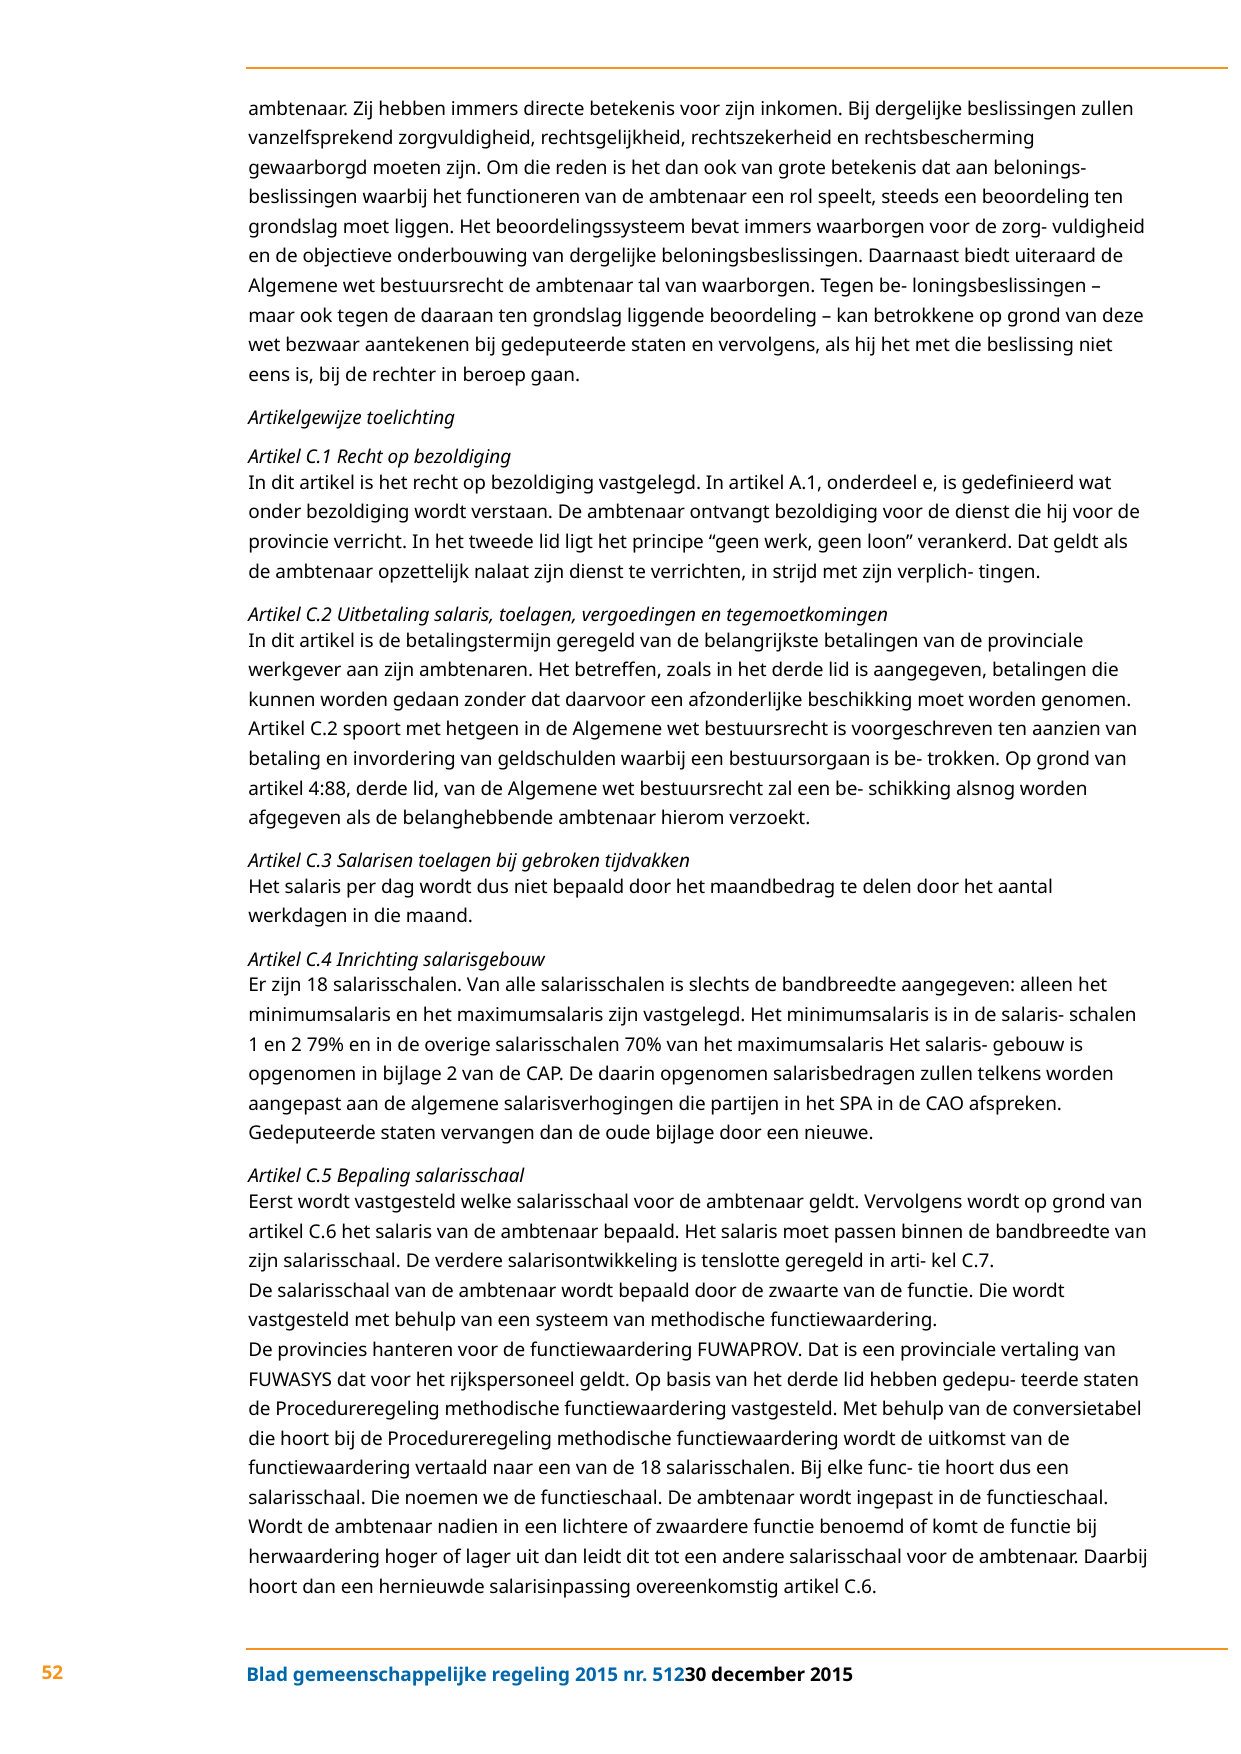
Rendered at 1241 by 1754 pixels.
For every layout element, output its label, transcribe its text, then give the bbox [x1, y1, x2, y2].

text Artikel C.3 Salarisen toelagen bij gebroken tijdvakken [248, 847, 1152, 873]
text ambtenaar. Zij hebben immers directe betekenis voor zijn inkomen. Bij dergelijke beslissingen zullen vanzelfsprekend zorgvuldigheid, rechtsgelijkheid, rechtszekerheid en rechtsbescherming [248, 95, 1152, 150]
text Artikel C.2 Uitbetaling salaris, toelagen, vergoedingen en tegemoetkomingen [248, 601, 1152, 627]
picture [41, 47, 231, 172]
text Het salaris per dag wordt dus niet bepaald door het maandbedrag te delen door het aantal werkdagen in die maand. [248, 873, 1152, 928]
text Artikelgewijze toelichting [248, 404, 1152, 430]
text In dit artikel is het recht op bezoldiging vastgelegd. In artikel A.1, onderdeel e, is gedefinieerd wat onder bezoldiging wordt verstaan. De ambtenaar ontvangt bezoldiging voor de dienst die hij voor de provincie verricht. In het tweede lid ligt het principe “geen werk, geen loon” verankerd. Dat geldt als de ambtenaar opzettelijk nalaat zijn dienst te verrichten, in strijd met zijn verplich- tingen. [248, 469, 1152, 584]
text In dit artikel is de betalingstermijn geregeld van de belangrijkste betalingen van de provinciale werkgever aan zijn ambtenaren. Het betreffen, zoals in het derde lid is aangegeven, betalingen die kunnen worden gedaan zonder dat daarvoor een afzonderlijke beschikking moet worden genomen. Artikel C.2 spoort met hetgeen in de Algemene wet bestuursrecht is voorgeschreven ten aanzien van betaling en invordering van geldschulden waarbij een bestuursorgaan is be- trokken. Op grond van artikel 4:88, derde lid, van de Algemene wet bestuursrecht zal een be- schikking alsnog worden afgegeven als de belanghebbende ambtenaar hierom verzoekt. [248, 627, 1152, 830]
text Er zijn 18 salarisschalen. Van alle salarisschalen is slechts de bandbreedte aangegeven: alleen het minimumsalaris en het maximumsalaris zijn vastgelegd. Het minimumsalaris is in de salaris- schalen 1 en 2 79% en in de overige salarisschalen 70% van het maximumsalaris Het salaris- gebouw is opgenomen in bijlage 2 van de CAP. De daarin opgenomen salarisbedragen zullen telkens worden aangepast aan de algemene salarisverhogingen die partijen in het SPA in de CAO afspreken. Gedeputeerde staten vervangen dan de oude bijlage door een nieuwe. [248, 972, 1152, 1145]
text Artikel C.5 Bepaling salarisschaal [248, 1163, 1152, 1188]
text Eerst wordt vastgesteld welke salarisschaal voor de ambtenaar geldt. Vervolgens wordt op grond van artikel C.6 het salaris van de ambtenaar bepaald. Het salaris moet passen binnen de bandbreedte van zijn salarisschaal. De verdere salarisontwikkeling is tenslotte geregeld in arti- kel C.7. [248, 1188, 1152, 1273]
text gewaarborgd moeten zijn. Om die reden is het dan ook van grote betekenis dat aan belonings- beslissingen waarbij het functioneren van de ambtenaar een rol speelt, steeds een beoordeling ten grondslag moet liggen. Het beoordelingssysteem bevat immers waarborgen voor de zorg- vuldigheid en de objectieve onderbouwing van dergelijke beloningsbeslissingen. Daarnaast biedt uiteraard de Algemene wet bestuursrecht de ambtenaar tal van waarborgen. Tegen be- loningsbeslissingen – maar ook tegen de daaraan ten grondslag liggende beoordeling – kan betrokkene op grond van deze wet bezwaar aantekenen bij gedeputeerde staten en vervolgens, als hij het met die beslissing niet eens is, bij de rechter in beroep gaan. [248, 154, 1152, 387]
text Artikel C.4 Inrichting salarisgebouw [248, 946, 1152, 972]
text De provincies hanteren voor de functiewaardering FUWAPROV. Dat is een provinciale vertaling van FUWASYS dat voor het rijkspersoneel geldt. Op basis van het derde lid hebben gedepu- teerde staten de Procedureregeling methodische functiewaardering vastgesteld. Met behulp van de conversietabel die hoort bij de Procedureregeling methodische functiewaardering wordt de uitkomst van de functiewaardering vertaald naar een van de 18 salarisschalen. Bij elke func- tie hoort dus een salarisschaal. Die noemen we de functieschaal. De ambtenaar wordt ingepast in de functieschaal. Wordt de ambtenaar nadien in een lichtere of zwaardere functie benoemd of komt de functie bij herwaardering hoger of lager uit dan leidt dit tot een andere salarisschaal voor de ambtenaar. Daarbij hoort dan een hernieuwde salarisinpassing overeenkomstig artikel C.6. [248, 1336, 1152, 1599]
text Artikel C.1 Recht op bezoldiging [248, 443, 1152, 469]
text De salarisschaal van de ambtenaar wordt bepaald door de zwaarte van de functie. Die wordt vastgesteld met behulp van een systeem van methodische functiewaardering. [248, 1277, 1152, 1332]
